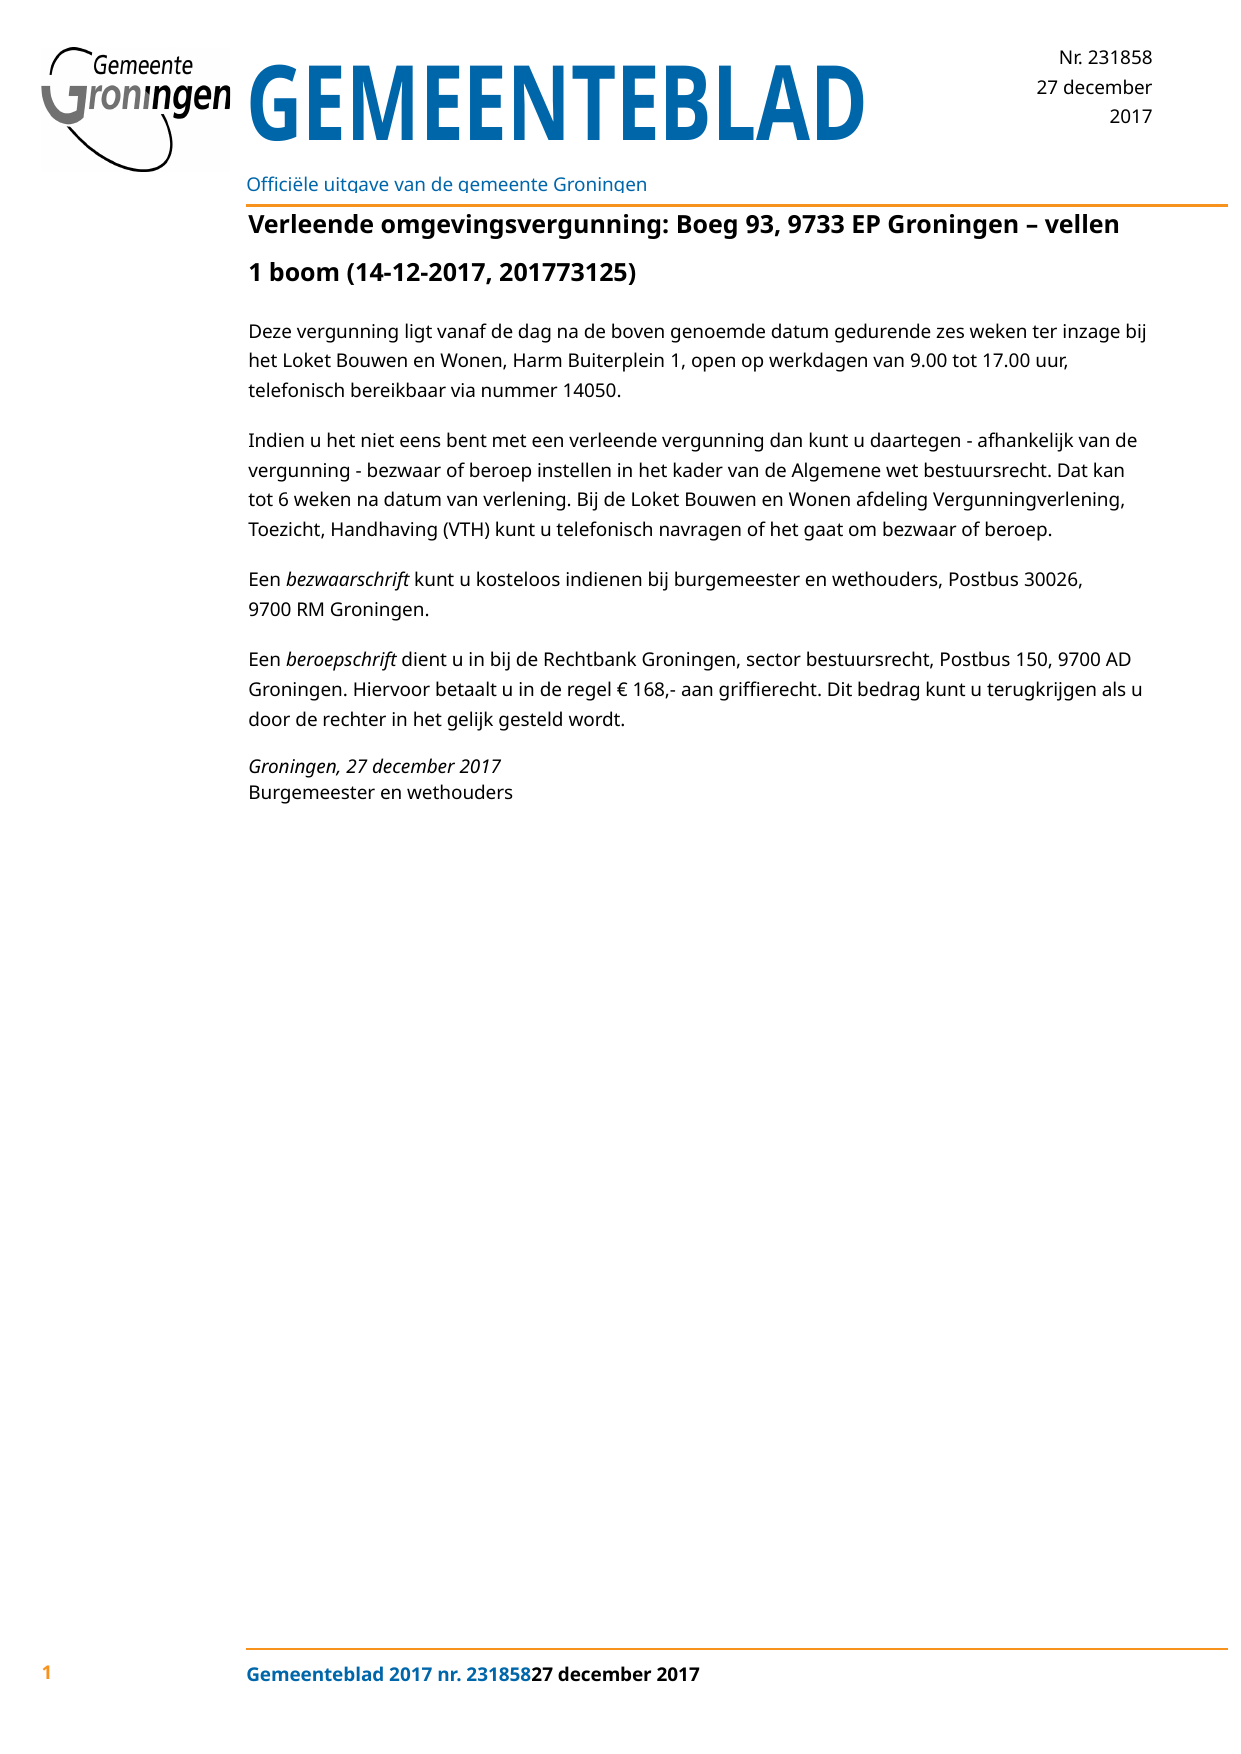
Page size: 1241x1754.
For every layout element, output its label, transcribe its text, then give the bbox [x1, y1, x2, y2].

picture [41, 47, 231, 172]
text Indien u het niet eens bent met een verleende vergunning dan kunt u daartegen - afhankelijk van de vergunning - bezwaar of beroep instellen in het kader van de Algemene wet bestuursrecht. Dat kan tot 6 weken na datum van verlening. Bij de Loket Bouwen en Wonen afdeling Vergunningverlening, Toezicht, Handhaving (VTH) kunt u telefonisch navragen of het gaat om bezwaar of beroep. [248, 427, 1152, 542]
text Burgemeester en wethouders [248, 779, 1152, 805]
text Een beroepschrift dient u in bij de Rechtbank Groningen, sector bestuursrecht, Postbus 150, 9700 AD Groningen. Hiervoor betaalt u in de regel € 168,- aan griffierecht. Dit bedrag kunt u terugkrijgen als u door de rechter in het gelijk gesteld wordt. [248, 647, 1152, 732]
text Verleende omgevingsvergunning: Boeg 93, 9733 EP Groningen – vellen 1 boom (14-12-2017, 201773125) [248, 207, 1152, 288]
text Groningen, 27 december 2017 [248, 754, 1152, 779]
text Deze vergunning ligt vanaf de dag na de boven genoemde datum gedurende zes weken ter inzage bij het Loket Bouwen en Wonen, Harm Buiterplein 1, open op werkdagen van 9.00 tot 17.00 uur, telefonisch bereikbaar via nummer 14050. [248, 318, 1152, 403]
text Een bezwaarschrift kunt u kosteloos indienen bij burgemeester en wethouders, Postbus 30026, 9700 RM Groningen. [248, 567, 1152, 622]
